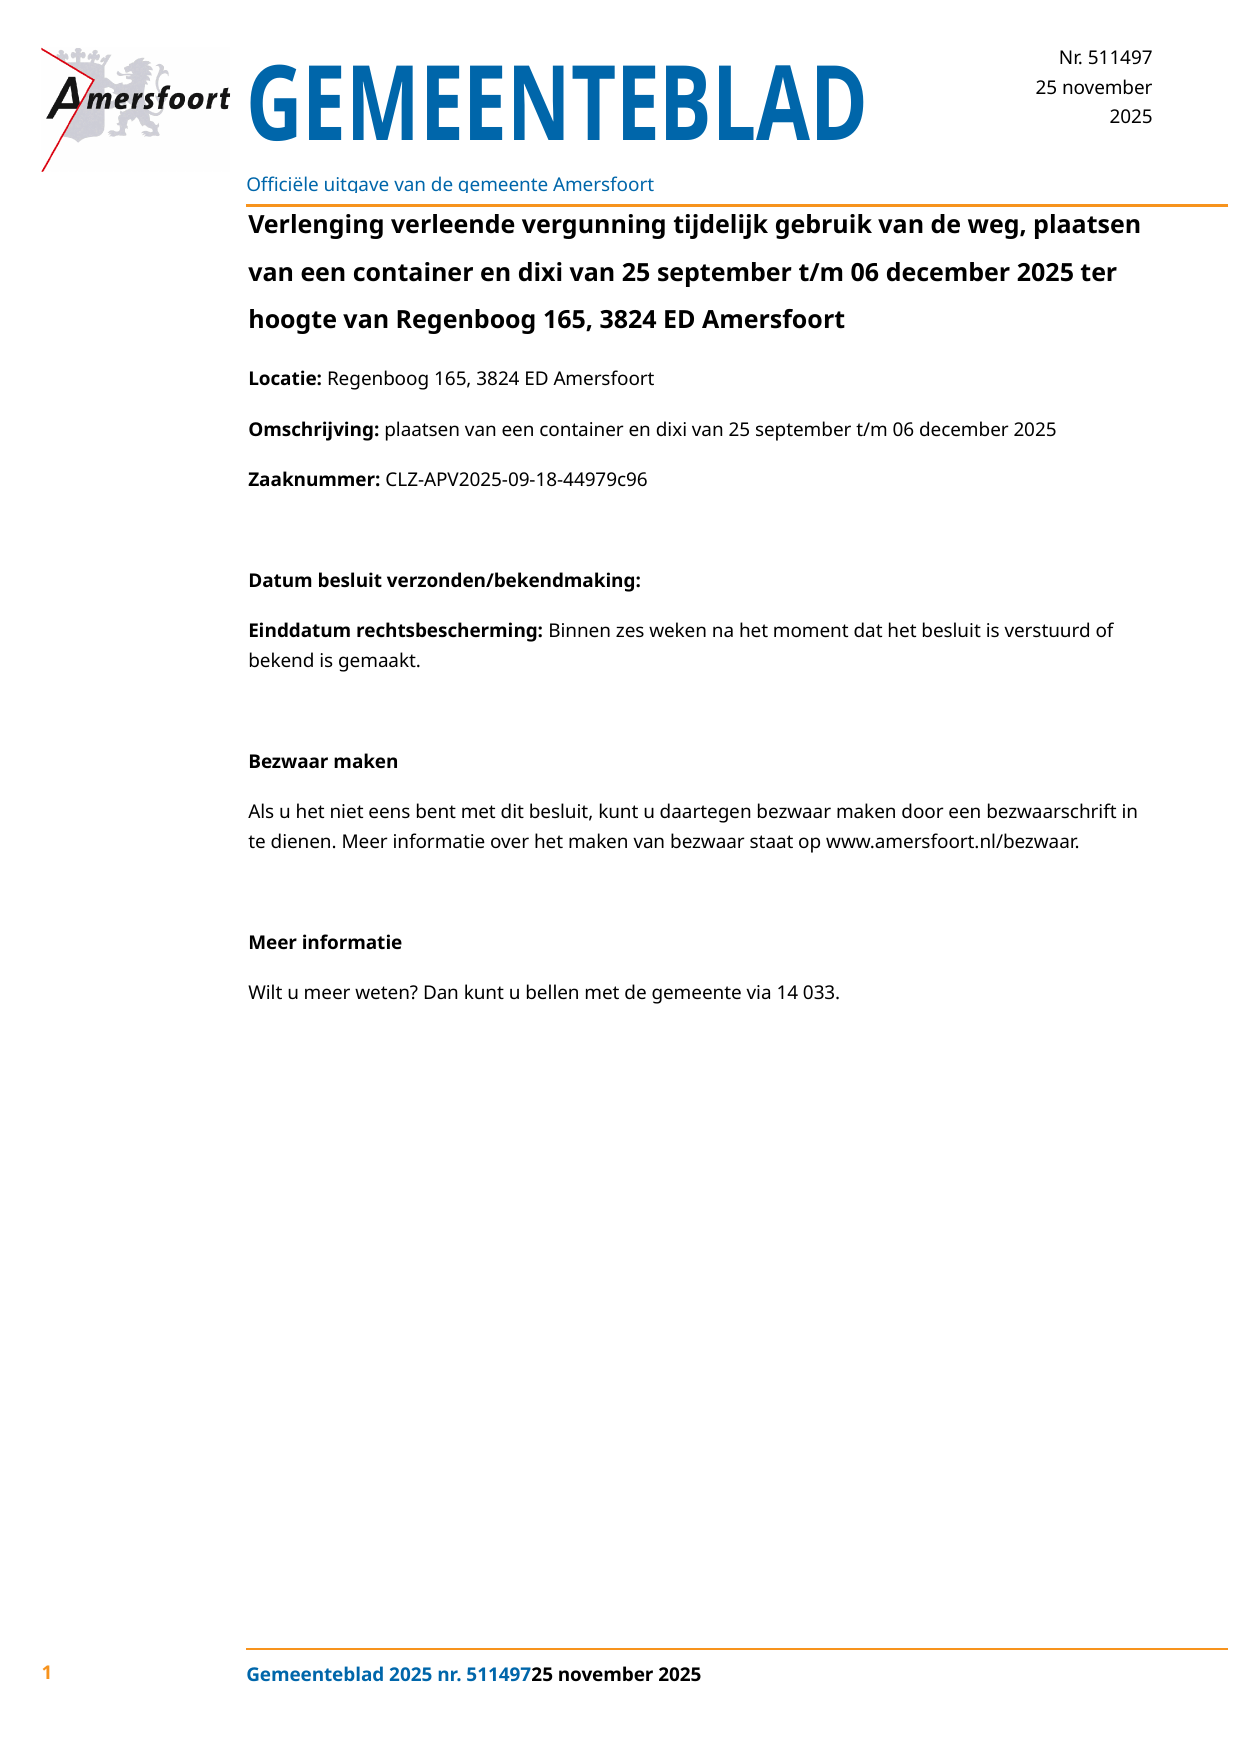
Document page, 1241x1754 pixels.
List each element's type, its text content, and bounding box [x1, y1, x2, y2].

text Als u het niet eens bent met dit besluit, kunt u daartegen bezwaar maken door een bezwaarschrift in te dienen. Meer informatie over het maken van bezwaar staat op www.amersfoort.nl/bezwaar. [248, 798, 1152, 854]
text Einddatum rechtsbescherming: Binnen zes weken na het moment dat het besluit is verstuurd of bekend is gemaakt. [248, 618, 1152, 673]
picture [41, 47, 231, 172]
text Datum besluit verzonden/bekendmaking: [248, 567, 1152, 593]
text Meer informatie [248, 929, 1152, 954]
text Locatie: Regenboog 165, 3824 ED Amersfoort [248, 366, 1152, 391]
text Wilt u meer weten? Dan kunt u bellen met de gemeente via 14 033. [248, 979, 1152, 1005]
text Verlenging verleende vergunning tijdelijk gebruik van de weg, plaatsen van een container en dixi van 25 september t/m 06 december 2025 ter hoogte van Regenboog 165, 3824 ED Amersfoort [248, 207, 1152, 336]
text Zaaknummer: CLZ-APV2025-09-18-44979c96 [248, 466, 1152, 492]
text Omschrijving: plaatsen van een container en dixi van 25 september t/m 06 december 2025 [248, 416, 1152, 442]
text Bezwaar maken [248, 748, 1152, 774]
